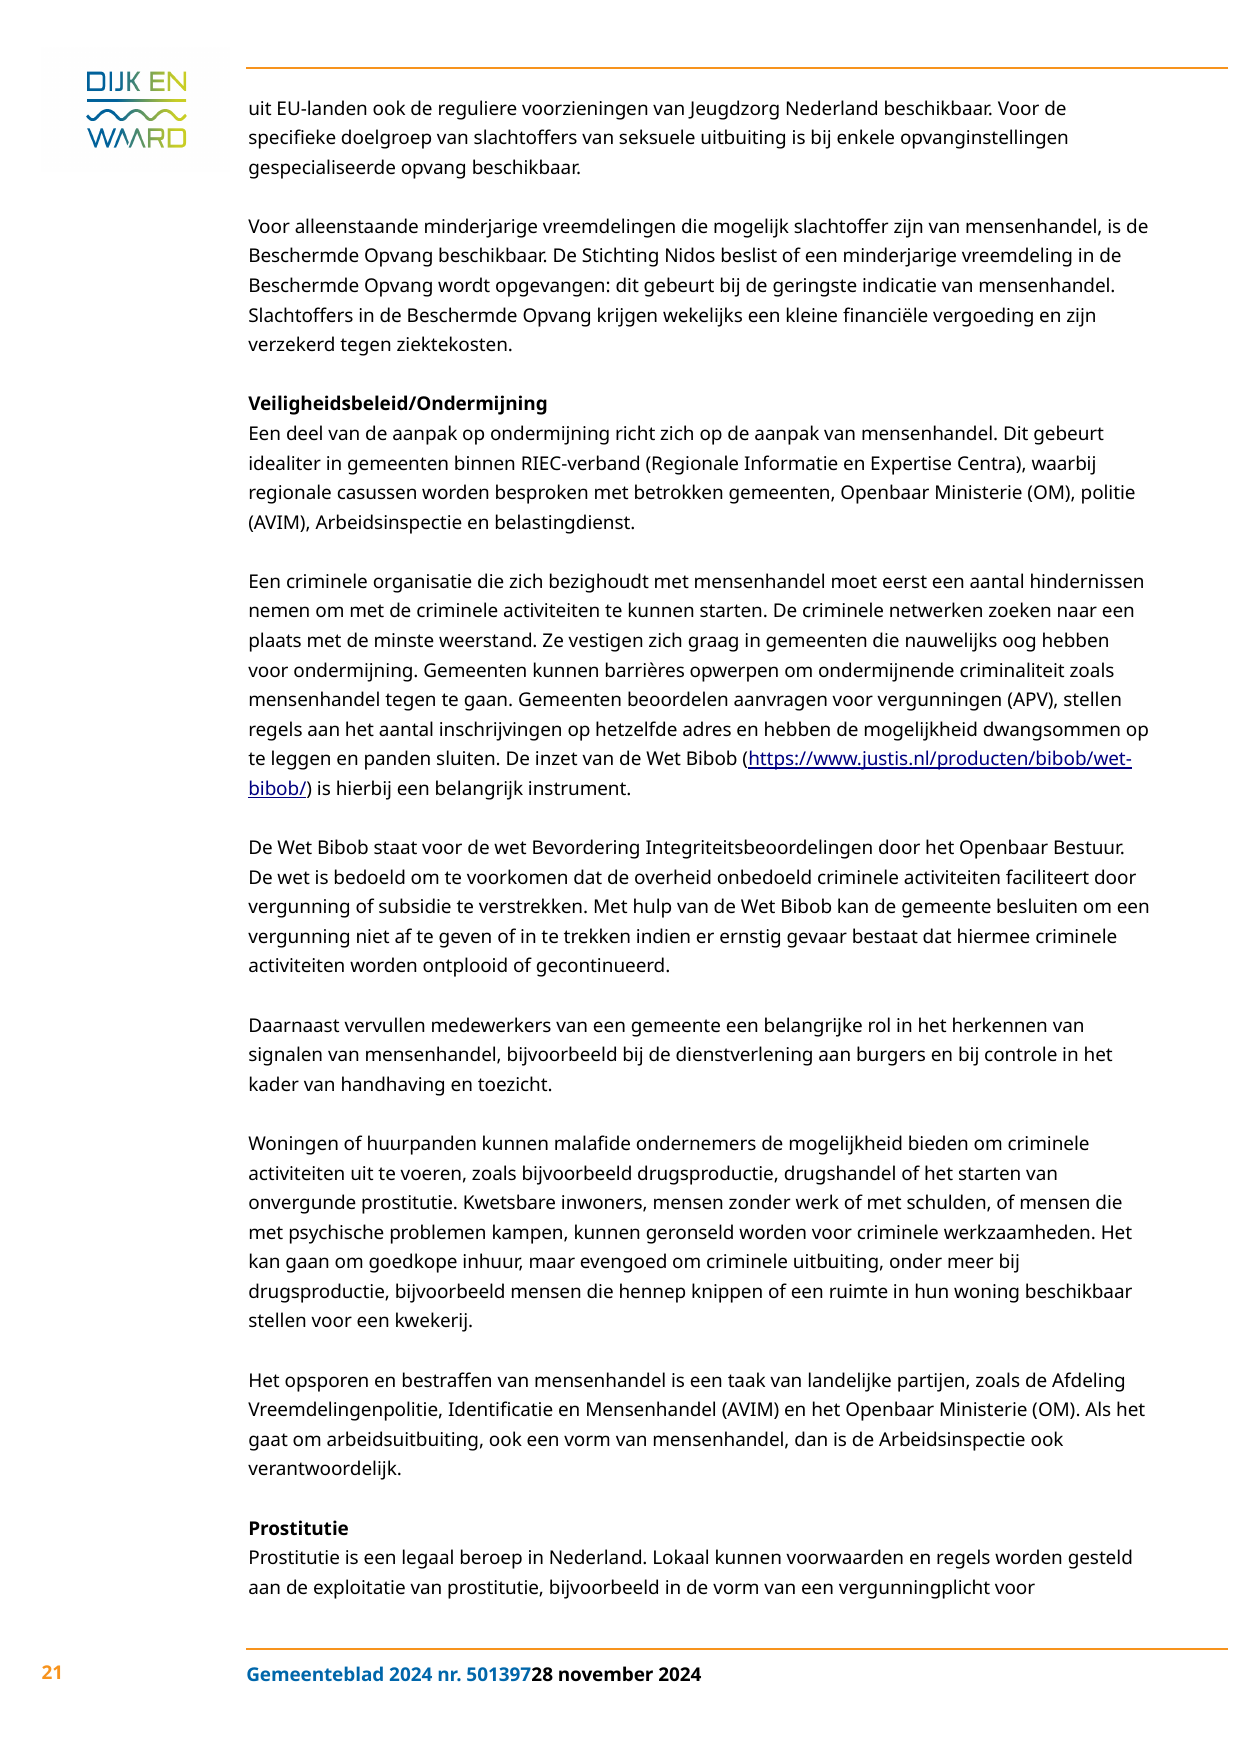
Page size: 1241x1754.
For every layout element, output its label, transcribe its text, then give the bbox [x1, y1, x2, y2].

text Prostitutie is een legaal beroep in Nederland. Lokaal kunnen voorwaarden en regels worden gesteld aan de exploitatie van prostitutie, bijvoorbeeld in de vorm van een vergunningplicht voor [248, 1544, 1152, 1600]
text Prostitutie [248, 1515, 1152, 1541]
text Veiligheidsbeleid/Ondermijning [248, 391, 1152, 416]
text Het opsporen en bestraffen van mensenhandel is een taak van landelijke partijen, zoals de Afdeling Vreemdelingenpolitie, Identificatie en Mensenhandel (AVIM) en het Openbaar Ministerie (OM). Als het gaat om arbeidsuitbuiting, ook een vorm van mensenhandel, dan is de Arbeidsinspectie ook verantwoordelijk. [248, 1367, 1152, 1481]
text Daarnaast vervullen medewerkers van een gemeente een belangrijke rol in het herkennen van signalen van mensenhandel, bijvoorbeeld bij de dienstverlening aan burgers en bij controle in het kader van handhaving en toezicht. [248, 1012, 1152, 1097]
text uit EU-landen ook de reguliere voorzieningen van Jeugdzorg Nederland beschikbaar. Voor de specifieke doelgroep van slachtoffers van seksuele uitbuiting is bij enkele opvanginstellingen gespecialiseerde opvang beschikbaar. [248, 95, 1152, 180]
text Voor alleenstaande minderjarige vreemdelingen die mogelijk slachtoffer zijn van mensenhandel, is de Beschermde Opvang beschikbaar. De Stichting Nidos beslist of een minderjarige vreemdeling in de Beschermde Opvang wordt opgevangen: dit gebeurt bij de geringste indicatie van mensenhandel. Slachtoffers in de Beschermde Opvang krijgen wekelijks een kleine financiële vergoeding en zijn verzekerd tegen ziektekosten. [248, 213, 1152, 357]
picture [41, 47, 231, 172]
text Woningen of huurpanden kunnen malafide ondernemers de mogelijkheid bieden om criminele activiteiten uit te voeren, zoals bijvoorbeeld drugsproductie, drugshandel of het starten van onvergunde prostitutie. Kwetsbare inwoners, mensen zonder werk of met schulden, of mensen die met psychische problemen kampen, kunnen geronseld worden voor criminele werkzaamheden. Het kan gaan om goedkope inhuur, maar evengoed om criminele uitbuiting, onder meer bij drugsproductie, bijvoorbeeld mensen die hennep knippen of een ruimte in hun woning beschikbaar stellen voor een kwekerij. [248, 1130, 1152, 1333]
text Een criminele organisatie die zich bezighoudt met mensenhandel moet eerst een aantal hindernissen nemen om met de criminele activiteiten te kunnen starten. De criminele netwerken zoeken naar een plaats met de minste weerstand. Ze vestigen zich graag in gemeenten die nauwelijks oog hebben voor ondermijning. Gemeenten kunnen barrières opwerpen om ondermijnende criminaliteit zoals mensenhandel tegen te gaan. Gemeenten beoordelen aanvragen voor vergunningen (APV), stellen regels aan het aantal inschrijvingen op hetzelfde adres en hebben de mogelijkheid dwangsommen op te leggen en panden sluiten. De inzet van de Wet Bibob (https://www.justis.nl/producten/bibob/wet-bibob/) is hierbij een belangrijk instrument. [248, 568, 1152, 801]
text De Wet Bibob staat voor de wet Bevordering Integriteitsbeoordelingen door het Openbaar Bestuur. De wet is bedoeld om te voorkomen dat de overheid onbedoeld criminele activiteiten faciliteert door vergunning of subsidie te verstrekken. Met hulp van de Wet Bibob kan de gemeente besluiten om een vergunning niet af te geven of in te trekken indien er ernstig gevaar bestaat dat hiermee criminele activiteiten worden ontplooid of gecontinueerd. [248, 834, 1152, 978]
text Een deel van de aanpak op ondermijning richt zich op de aanpak van mensenhandel. Dit gebeurt idealiter in gemeenten binnen RIEC-verband (Regionale Informatie en Expertise Centra), waarbij regionale casussen worden besproken met betrokken gemeenten, Openbaar Ministerie (OM), politie (AVIM), Arbeidsinspectie en belastingdienst. [248, 420, 1152, 535]
